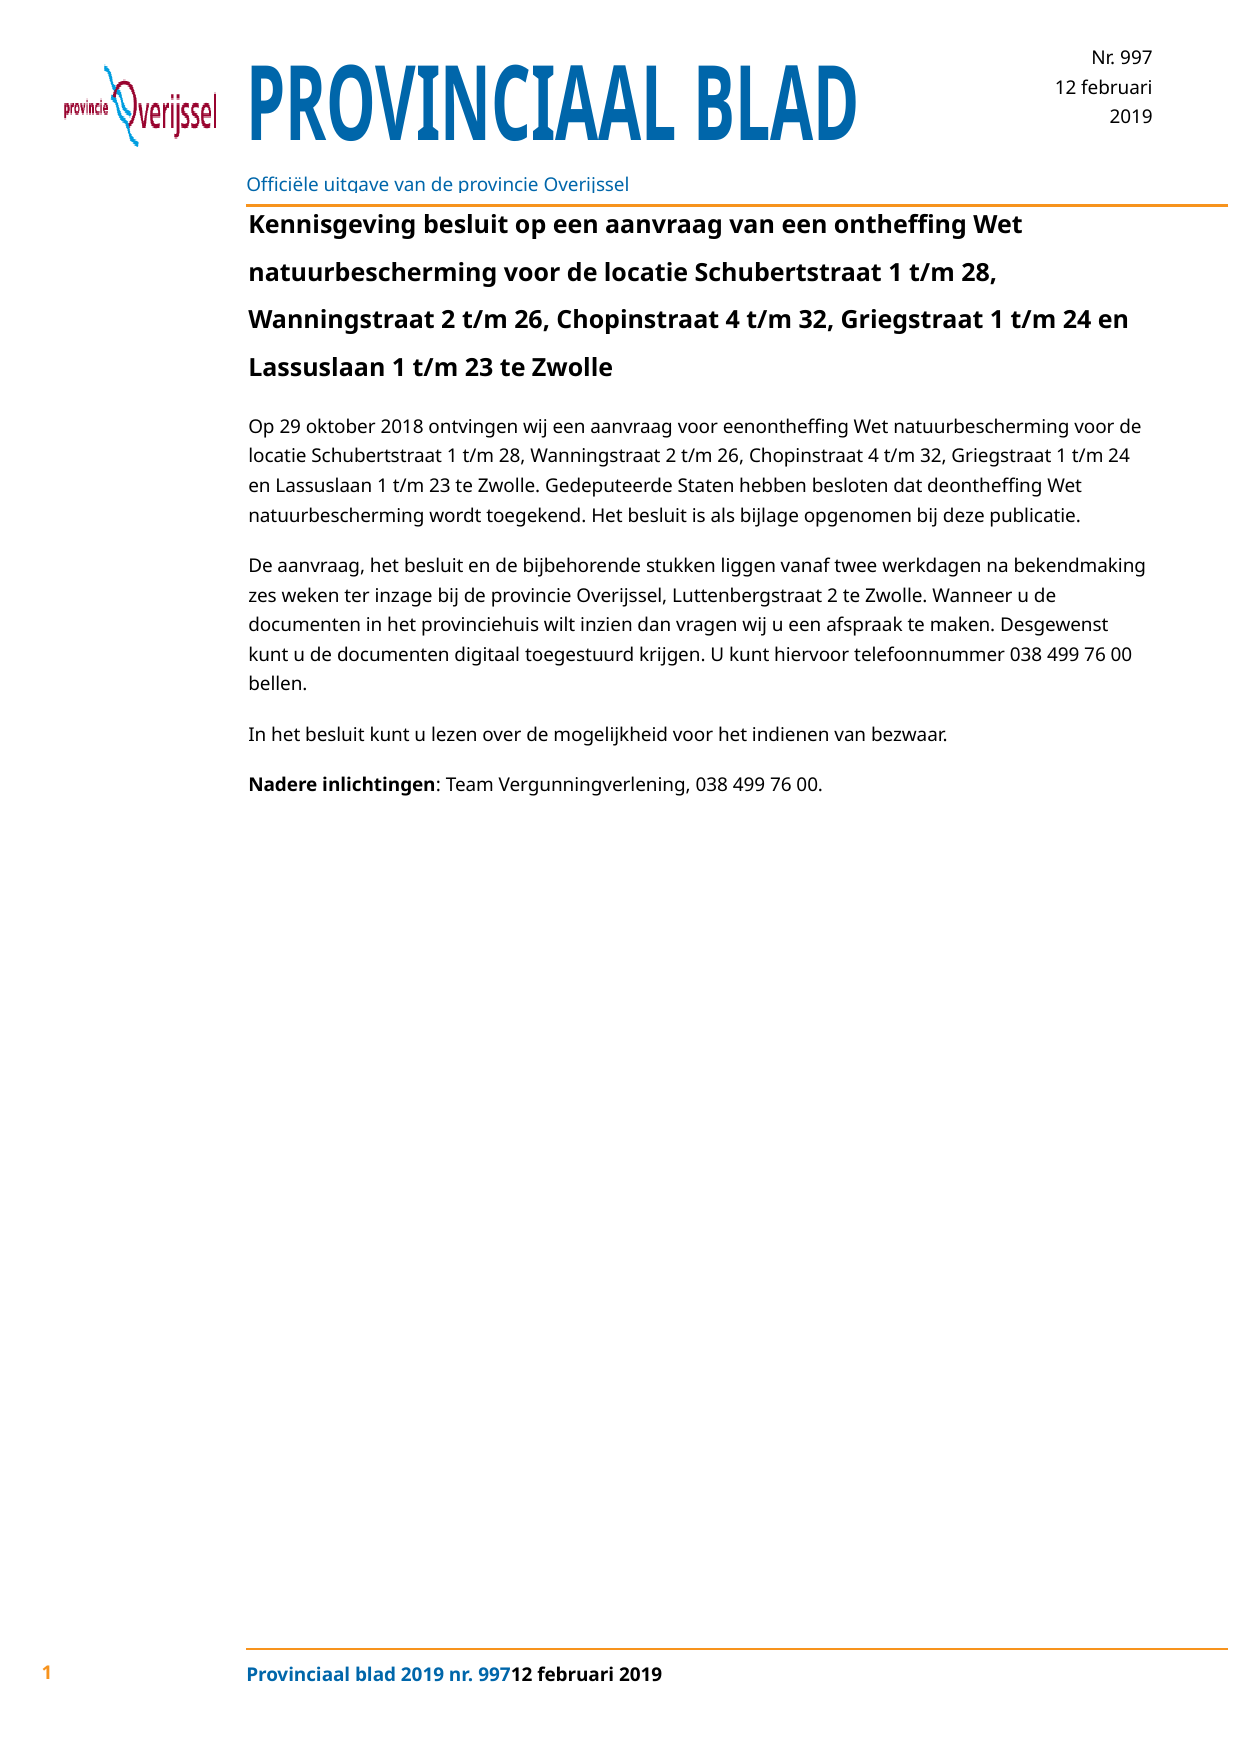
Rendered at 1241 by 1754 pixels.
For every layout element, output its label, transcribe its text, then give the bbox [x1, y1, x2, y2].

text Kennisgeving besluit op een aanvraag van een ontheffing Wet natuurbescherming voor de locatie Schubertstraat 1 t/m 28, Wanningstraat 2 t/m 26, Chopinstraat 4 t/m 32, Griegstraat 1 t/m 24 en Lassuslaan 1 t/m 23 te Zwolle [248, 207, 1152, 384]
text Nadere inlichtingen: Team Vergunningverlening, 038 499 76 00. [248, 771, 1152, 797]
text In het besluit kunt u lezen over de mogelijkheid voor het indienen van bezwaar. [248, 721, 1152, 747]
picture [41, 47, 231, 172]
text Op 29 oktober 2018 ontvingen wij een aanvraag voor eenontheffing Wet natuurbescherming voor de locatie Schubertstraat 1 t/m 28, Wanningstraat 2 t/m 26, Chopinstraat 4 t/m 32, Griegstraat 1 t/m 24 en Lassuslaan 1 t/m 23 te Zwolle. Gedeputeerde Staten hebben besloten dat deontheffing Wet natuurbescherming wordt toegekend. Het besluit is als bijlage opgenomen bij deze publicatie. [248, 413, 1152, 528]
text De aanvraag, het besluit en de bijbehorende stukken liggen vanaf twee werkdagen na bekendmaking zes weken ter inzage bij de provincie Overijssel, Luttenbergstraat 2 te Zwolle. Wanneer u de documenten in het provinciehuis wilt inzien dan vragen wij u een afspraak te maken. Desgewenst kunt u de documenten digitaal toegestuurd krijgen. U kunt hiervoor telefoonnummer 038 499 76 00 bellen. [248, 552, 1152, 696]
